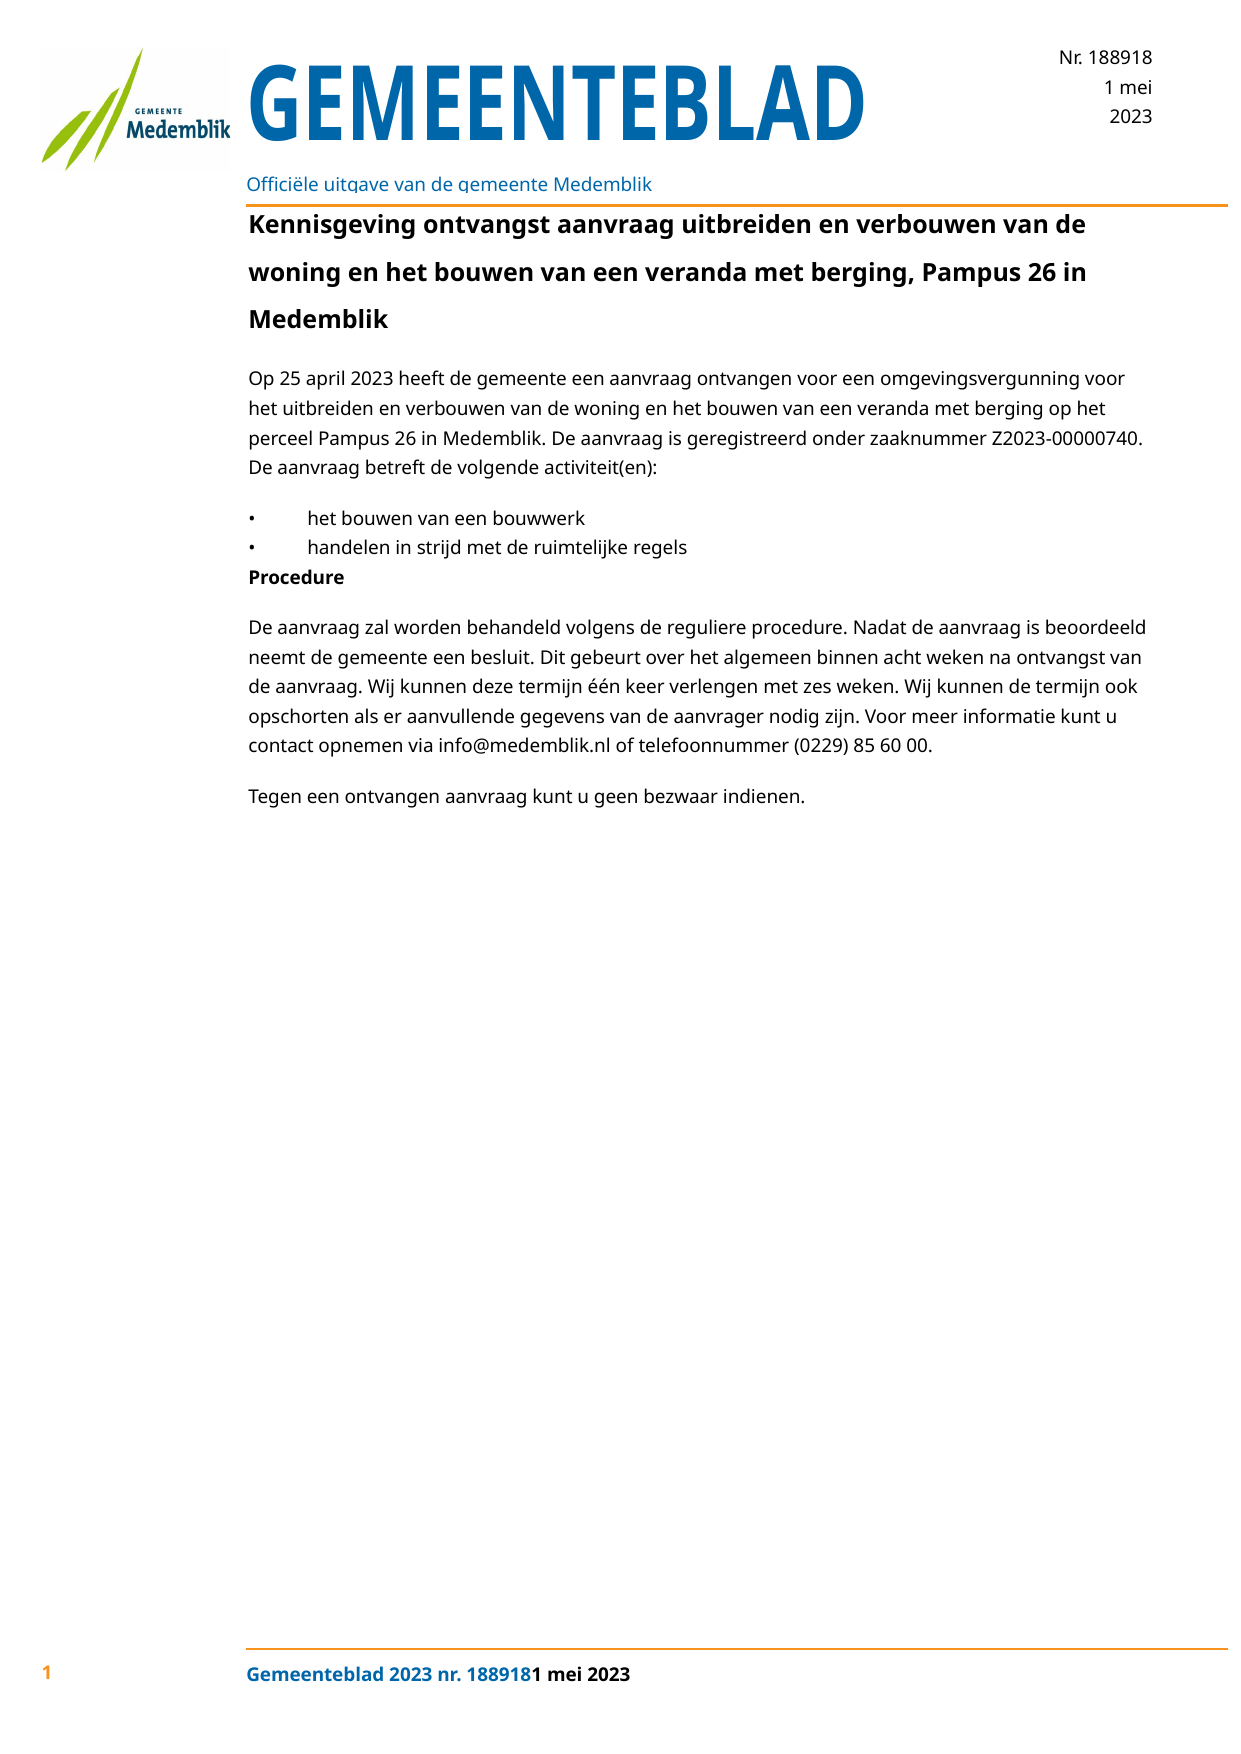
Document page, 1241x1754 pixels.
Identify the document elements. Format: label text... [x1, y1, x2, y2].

text Op 25 april 2023 heeft de gemeente een aanvraag ontvangen voor een omgevingsvergunning voor het uitbreiden en verbouwen van de woning en het bouwen van een veranda met berging op het perceel Pampus 26 in Medemblik. De aanvraag is geregistreerd onder zaaknummer Z2023-00000740. De aanvraag betreft de volgende activiteit(en): [248, 366, 1152, 480]
text Procedure [248, 564, 1152, 589]
text De aanvraag zal worden behandeld volgens de reguliere procedure. Nadat de aanvraag is beoordeeld neemt de gemeente een besluit. Dit gebeurt over het algemeen binnen acht weken na ontvangst van de aanvraag. Wij kunnen deze termijn één keer verlengen met zes weken. Wij kunnen de termijn ook opschorten als er aanvullende gegevens van de aanvrager nodig zijn. Voor meer informatie kunt u contact opnemen via info@medemblik.nl of telefoonnummer (0229) 85 60 00. [248, 614, 1152, 758]
text Tegen een ontvangen aanvraag kunt u geen bezwaar indienen. [248, 783, 1152, 809]
text Kennisgeving ontvangst aanvraag uitbreiden en verbouwen van de woning en het bouwen van een veranda met berging, Pampus 26 in Medemblik [248, 207, 1152, 336]
list het bouwen van een bouwwerk [248, 505, 1152, 530]
list handelen in strijd met de ruimtelijke regels [248, 534, 1152, 560]
picture [41, 47, 231, 172]
